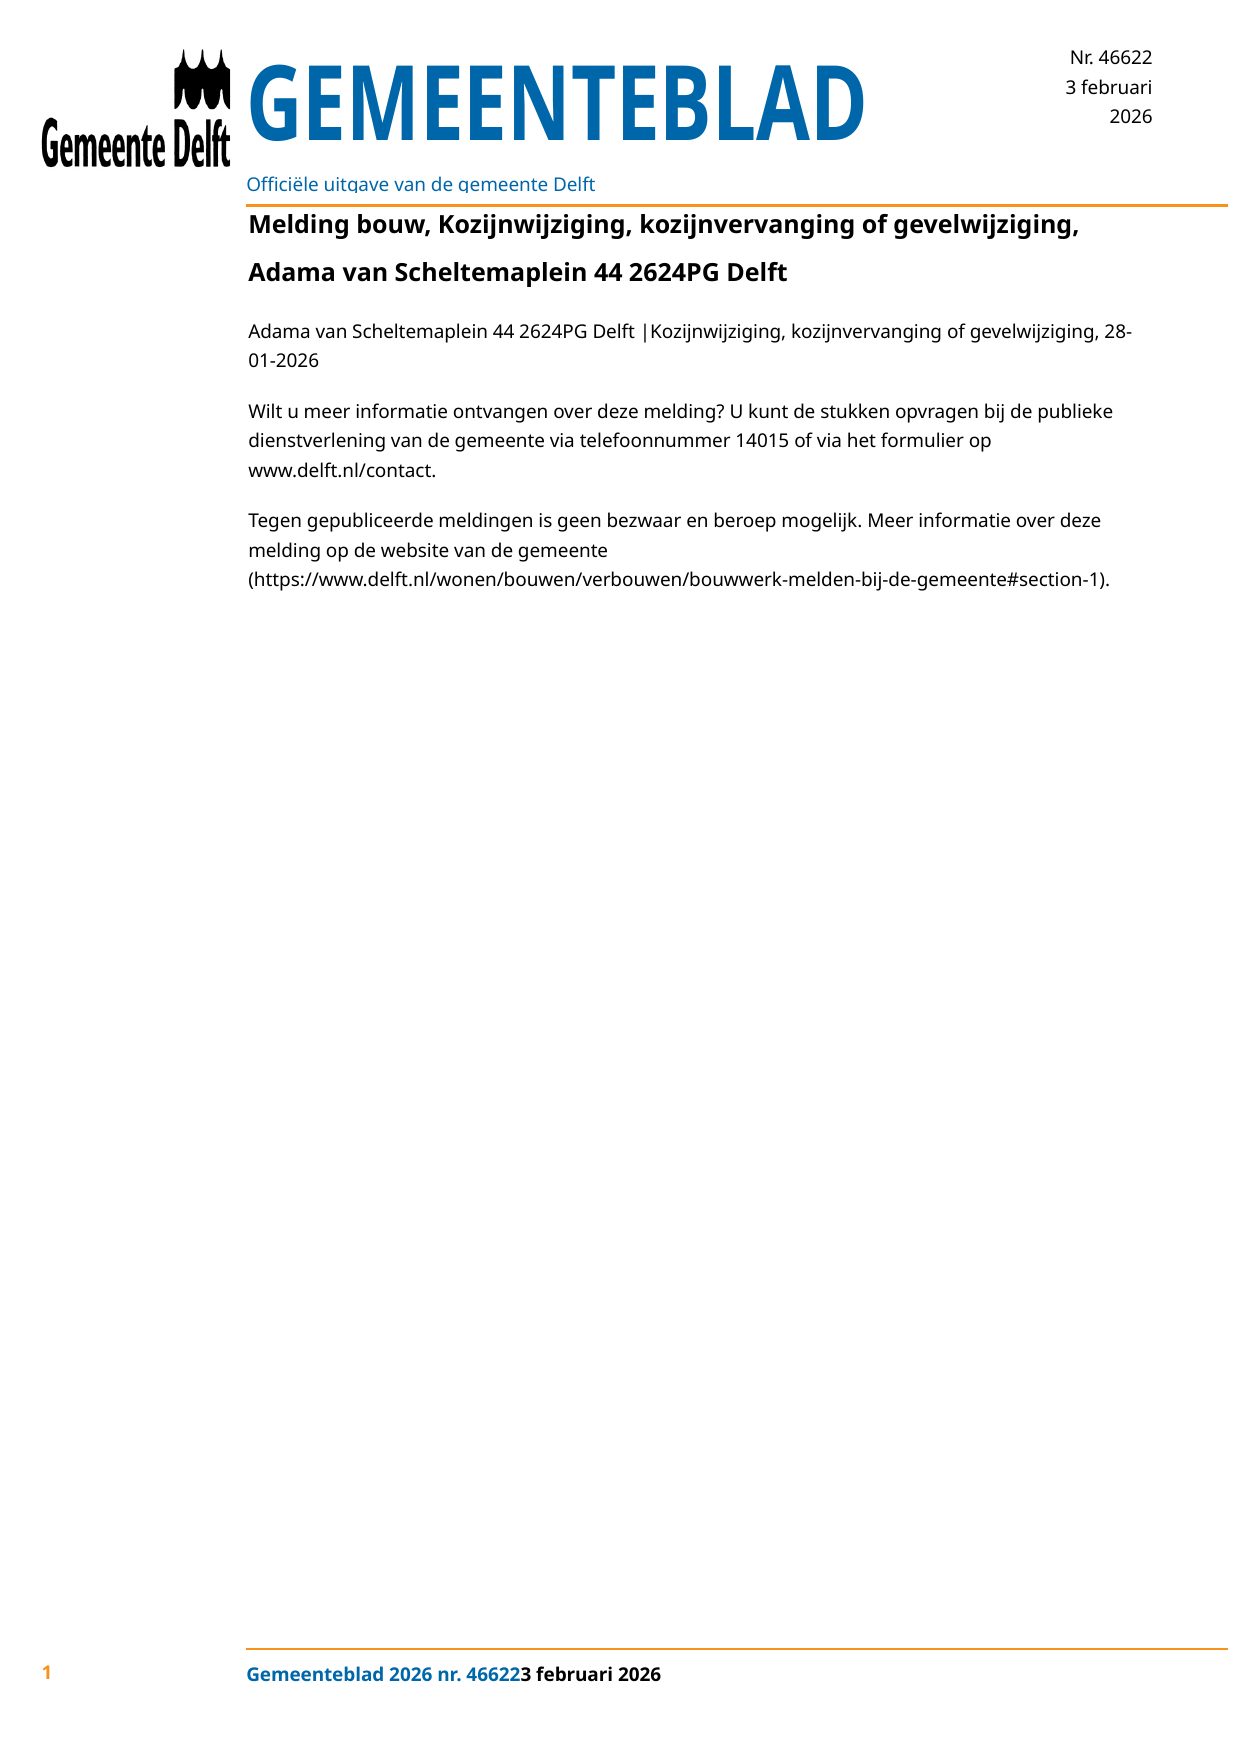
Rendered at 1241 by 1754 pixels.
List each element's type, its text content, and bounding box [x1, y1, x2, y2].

text Adama van Scheltemaplein 44 2624PG Delft |Kozijnwijziging, kozijnvervanging of gevelwijziging, 28-01-2026 [248, 318, 1152, 373]
text Melding bouw, Kozijnwijziging, kozijnvervanging of gevelwijziging, Adama van Scheltemaplein 44 2624PG Delft [248, 207, 1152, 288]
text Tegen gepubliceerde meldingen is geen bezwaar en beroep mogelijk. Meer informatie over deze melding op de website van de gemeente (https://www.delft.nl/wonen/bouwen/verbouwen/bouwwerk-melden-bij-de-gemeente#section-1). [248, 507, 1152, 592]
picture [41, 47, 231, 172]
text Wilt u meer informatie ontvangen over deze melding? U kunt de stukken opvragen bij de publieke dienstverlening van de gemeente via telefoonnummer 14015 of via het formulier op www.delft.nl/contact. [248, 398, 1152, 483]
